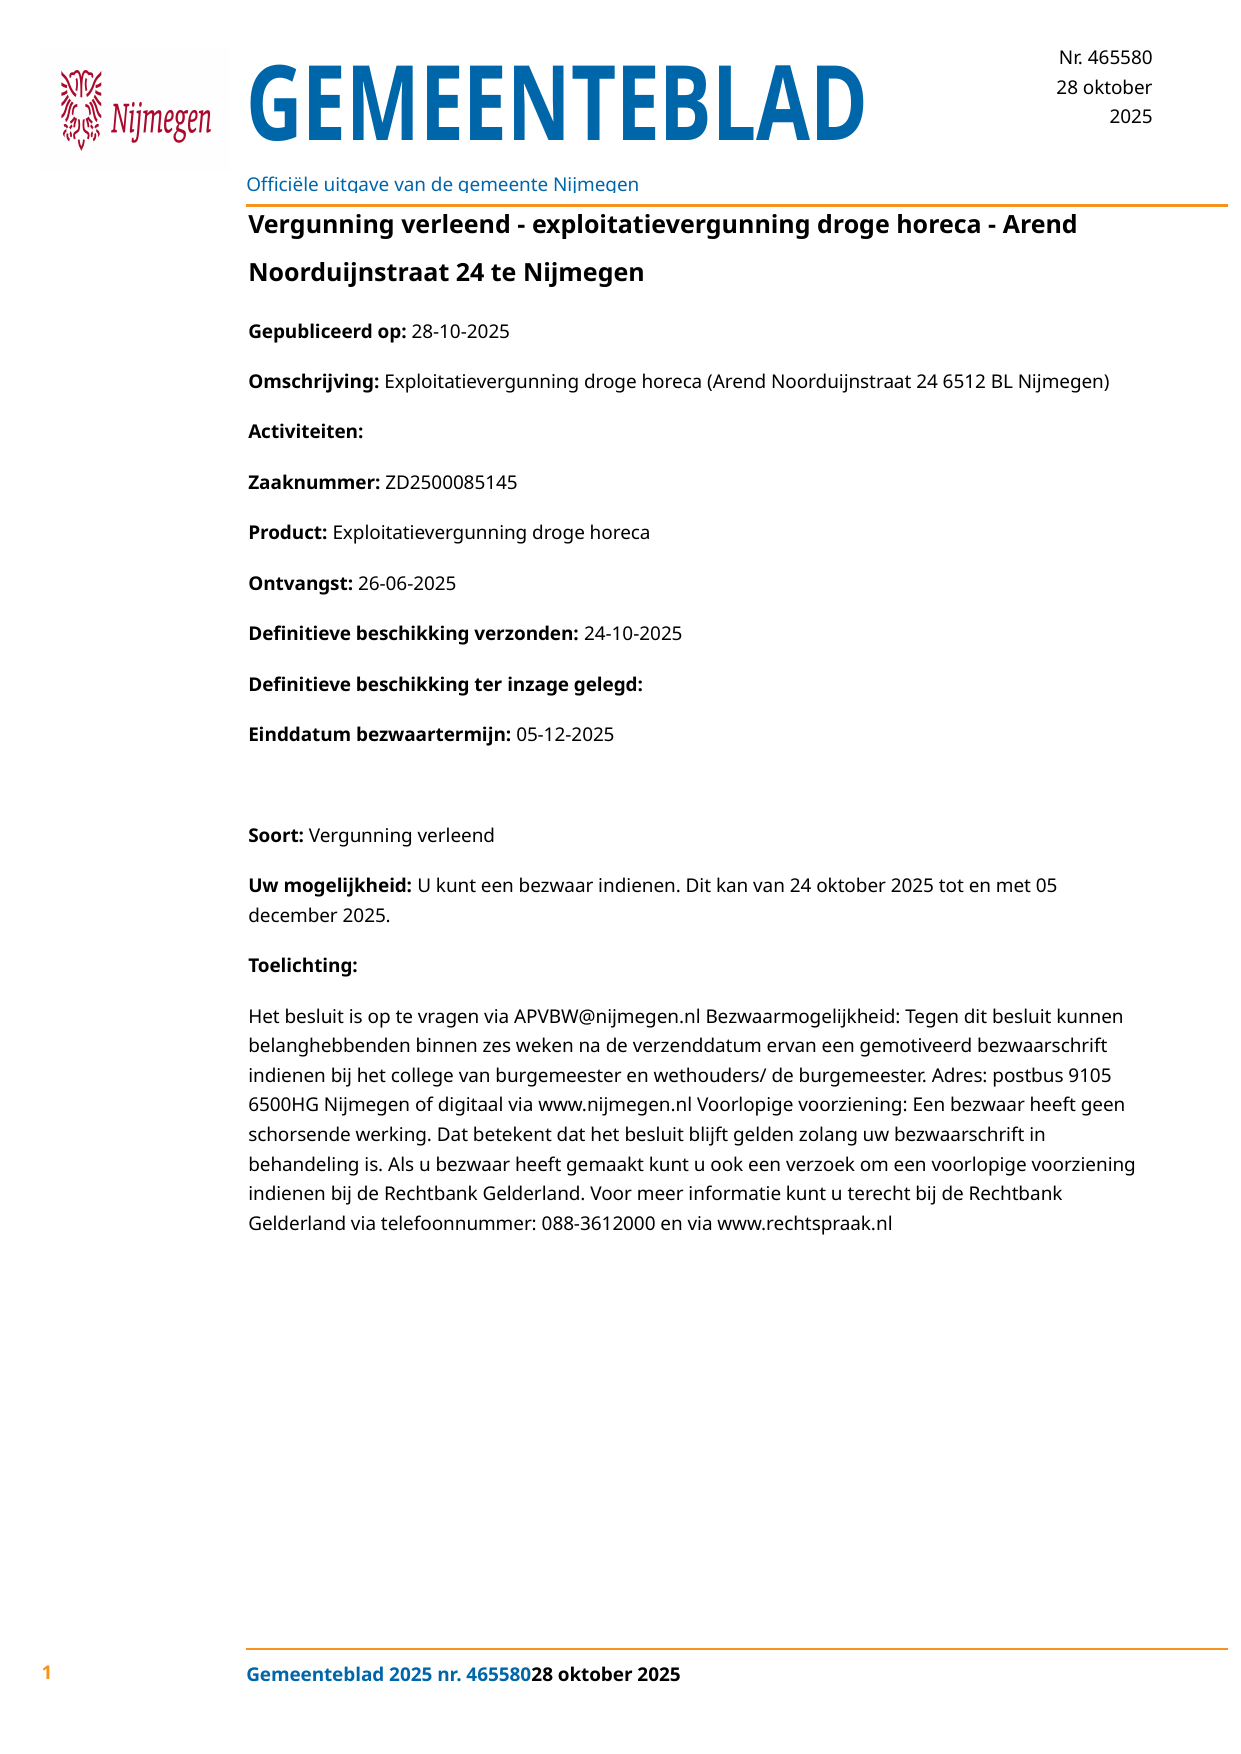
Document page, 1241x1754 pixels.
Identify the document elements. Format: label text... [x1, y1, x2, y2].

text Zaaknummer: ZD2500085145 [248, 469, 1152, 495]
text Activiteiten: [248, 419, 1152, 444]
text Product: Exploitatievergunning droge horeca [248, 519, 1152, 545]
text Ontvangst: 26-06-2025 [248, 570, 1152, 596]
text Vergunning verleend - exploitatievergunning droge horeca - Arend Noorduijnstraat 24 te Nijmegen [248, 207, 1152, 288]
text Uw mogelijkheid: U kunt een bezwaar indienen. Dit kan van 24 oktober 2025 tot en met 05 december 2025. [248, 872, 1152, 928]
text Einddatum bezwaartermijn: 05-12-2025 [248, 721, 1152, 747]
text Soort: Vergunning verleend [248, 822, 1152, 848]
picture [41, 47, 231, 172]
text Gepubliceerd op: 28-10-2025 [248, 318, 1152, 344]
text Definitieve beschikking ter inzage gelegd: [248, 671, 1152, 697]
text Definitieve beschikking verzonden: 24-10-2025 [248, 620, 1152, 646]
text Toelichting: [248, 952, 1152, 978]
text Omschrijving: Exploitatievergunning droge horeca (Arend Noorduijnstraat 24 6512 BL Nijmegen) [248, 368, 1152, 394]
text Het besluit is op te vragen via APVBW@nijmegen.nl Bezwaarmogelijkheid: Tegen dit besluit kunnen belanghebbenden binnen zes weken na de verzenddatum ervan een gemotiveerd bezwaarschrift indienen bij het college van burgemeester en wethouders/ de burgemeester. Adres: postbus 9105 6500HG Nijmegen of digitaal via www.nijmegen.nl Voorlopige voorziening: Een bezwaar heeft geen schorsende werking. Dat betekent dat het besluit blijft gelden zolang uw bezwaarschrift in behandeling is. Als u bezwaar heeft gemaakt kunt u ook een verzoek om een voorlopige voorziening indienen bij de Rechtbank Gelderland. Voor meer informatie kunt u terecht bij de Rechtbank Gelderland via telefoonnummer: 088-3612000 en via www.rechtspraak.nl [248, 1003, 1152, 1236]
